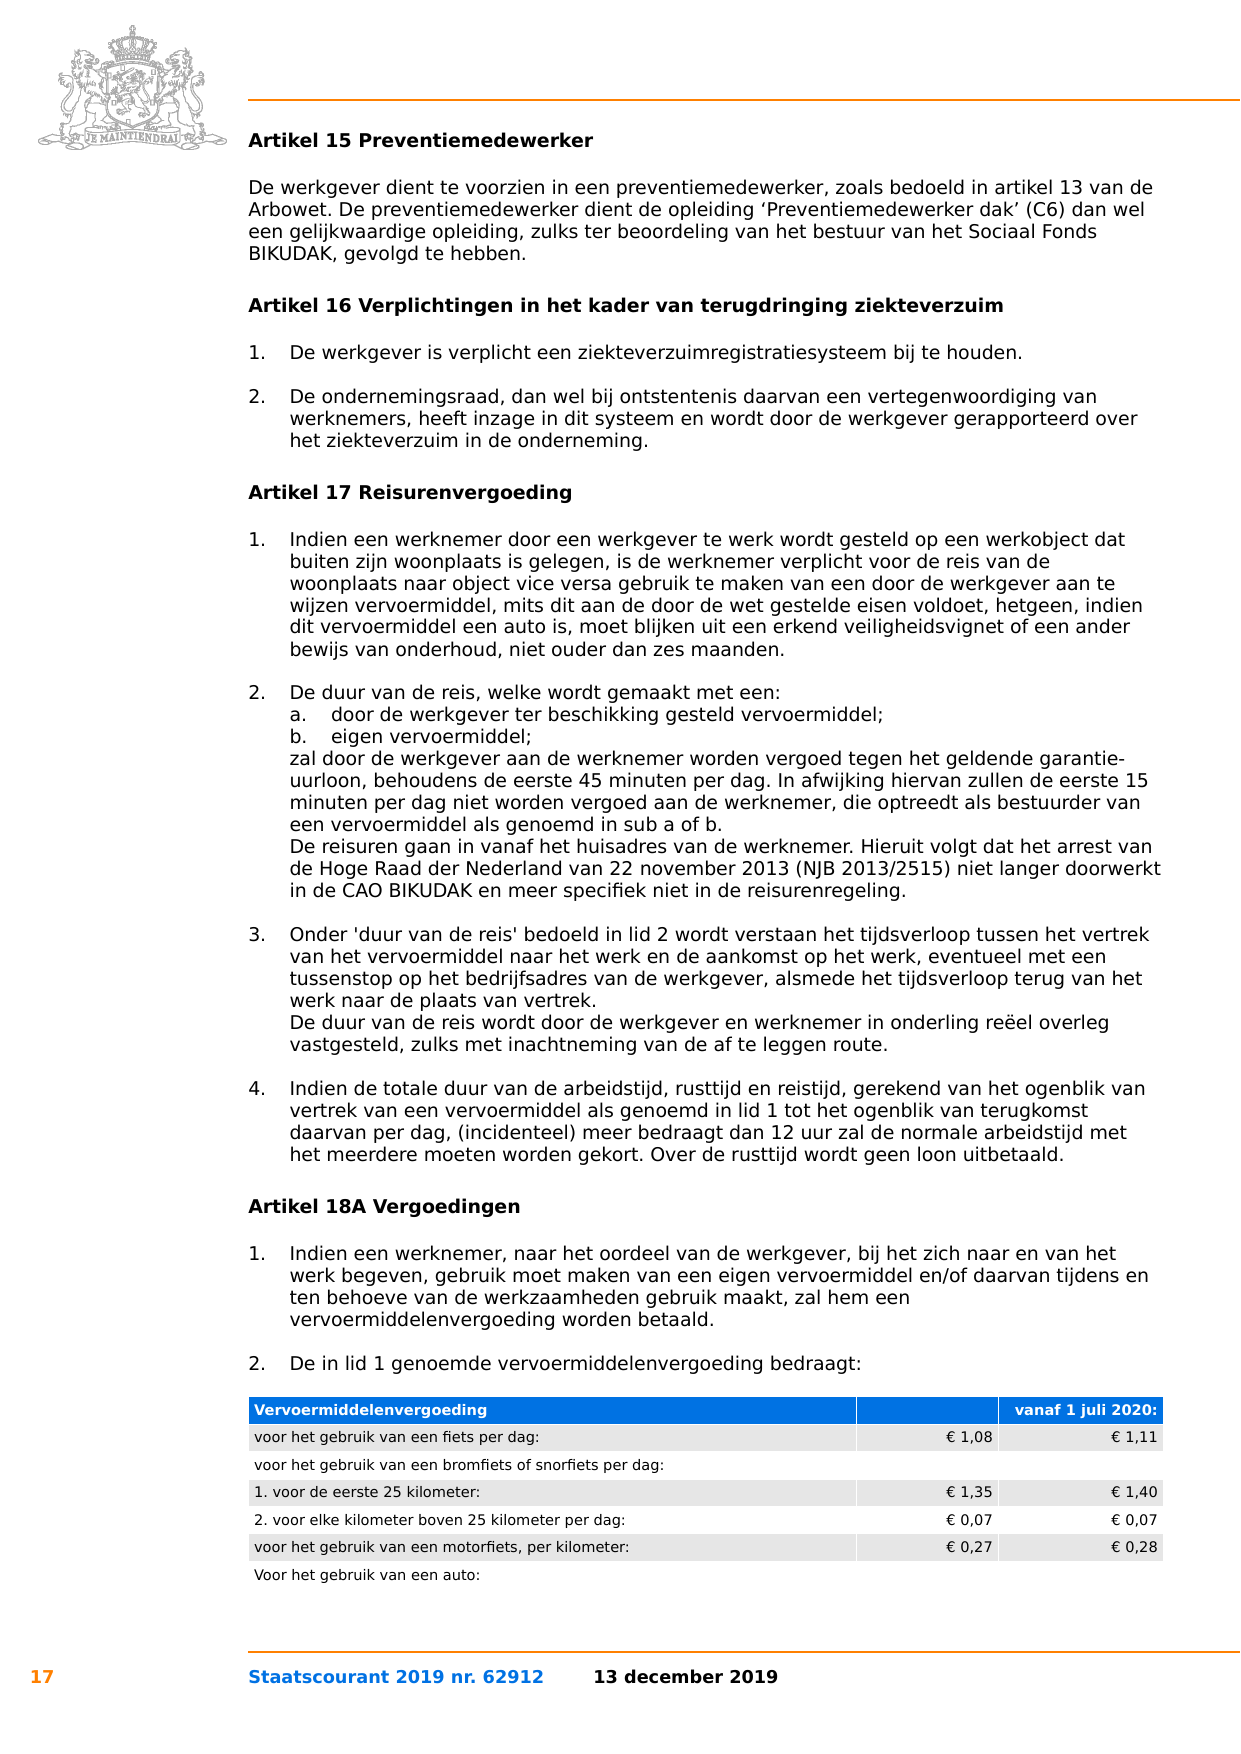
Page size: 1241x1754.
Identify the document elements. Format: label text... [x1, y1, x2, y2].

table_cell voor het gebruik van een fiets per dag: [249, 1425, 856, 1451]
table_cell Voor het gebruik van een auto: [249, 1562, 856, 1588]
table_cell [999, 1562, 1163, 1588]
subtitle Artikel 17 Reisurenvergoeding [248, 482, 1163, 503]
subtitle Artikel 16 Verplichtingen in het kader van terugdringing ziekteverzuim [248, 295, 1163, 317]
text De reisuren gaan in vanaf het huisadres van de werknemer. Hieruit volgt dat het arrest van de Hoge Raad der Nederland van 22 november 2013 (NJB 2013/2515) niet langer doorwerkt in de CAO BIKUDAK en meer specifiek niet in de reisurenregeling. [289, 836, 1163, 902]
subtitle Artikel 15 Preventiemedewerker [248, 130, 1163, 152]
text 1. Indien een werknemer, naar het oordeel van de werkgever, bij het zich naar en van het werk begeven, gebruik moet maken van een eigen vervoermiddel en/of daarvan tijdens en ten behoeve van de werkzaamheden gebruik maakt, zal hem een vervoermiddelenvergoeding worden betaald. [248, 1243, 1163, 1331]
table_cell [999, 1452, 1163, 1478]
table_cell € 0,27 [857, 1534, 998, 1561]
text 1. De werkgever is verplicht een ziekteverzuimregistratiesysteem bij te houden. [248, 342, 1163, 364]
table_header vanaf 1 juli 2020: [999, 1397, 1163, 1424]
table_cell € 1,11 [999, 1425, 1163, 1451]
table_cell € 0,28 [999, 1534, 1163, 1561]
table_cell € 1,08 [857, 1425, 998, 1451]
text zal door de werkgever aan de werknemer worden vergoed tegen het geldende garantie-uurloon, behoudens de eerste 45 minuten per dag. In afwijking hiervan zullen de eerste 15 minuten per dag niet worden vergoed aan de werknemer, die optreedt als bestuurder van een vervoermiddel als genoemd in sub a of b. [289, 748, 1163, 836]
text 2. De in lid 1 genoemde vervoermiddelenvergoeding bedraagt: [248, 1352, 1163, 1374]
table_cell € 0,07 [999, 1507, 1163, 1533]
table_cell € 0,07 [857, 1507, 998, 1533]
text b. eigen vervoermiddel; [289, 726, 1163, 748]
table_cell 1. voor de eerste 25 kilometer: [249, 1480, 856, 1506]
text 2. De duur van de reis, welke wordt gemaakt met een: [248, 682, 1163, 704]
text 4. Indien de totale duur van de arbeidstijd, rusttijd en reistijd, gerekend van het ogenblik van vertrek van een vervoermiddel als genoemd in lid 1 tot het ogenblik van terugkomst daarvan per dag, (incidenteel) meer bedraagt dan 12 uur zal de normale arbeidstijd met het meerdere moeten worden gekort. Over de rusttijd wordt geen loon uitbetaald. [248, 1078, 1163, 1166]
text De duur van de reis wordt door de werkgever en werknemer in onderling reëel overleg vastgesteld, zulks met inachtneming van de af te leggen route. [289, 1012, 1163, 1056]
table_cell voor het gebruik van een bromfiets of snorfiets per dag: [249, 1452, 856, 1478]
table_cell 2. voor elke kilometer boven 25 kilometer per dag: [249, 1507, 856, 1533]
table_cell [857, 1452, 998, 1478]
table_cell [857, 1562, 998, 1588]
text 3. Onder 'duur van de reis' bedoeld in lid 2 wordt verstaan het tijdsverloop tussen het vertrek van het vervoermiddel naar het werk en de aankomst op het werk, eventueel met een tussenstop op het bedrijfsadres van de werkgever, alsmede het tijdsverloop terug van het werk naar de plaats van vertrek. [248, 924, 1163, 1012]
subtitle Artikel 18A Vergoedingen [248, 1196, 1163, 1218]
table_header [857, 1397, 998, 1424]
table_cell € 1,40 [999, 1480, 1163, 1506]
table_header Vervoermiddelenvergoeding [249, 1397, 856, 1424]
table_cell voor het gebruik van een motorfiets, per kilometer: [249, 1534, 856, 1561]
text 2. De ondernemingsraad, dan wel bij ontstentenis daarvan een vertegenwoordiging van werknemers, heeft inzage in dit systeem en wordt door de werkgever gerapporteerd over het ziekteverzuim in de onderneming. [248, 386, 1163, 452]
picture [38, 25, 227, 150]
table_cell € 1,35 [857, 1480, 998, 1506]
text 1. Indien een werknemer door een werkgever te werk wordt gesteld op een werkobject dat buiten zijn woonplaats is gelegen, is de werknemer verplicht voor de reis van de woonplaats naar object vice versa gebruik te maken van een door de werkgever aan te wijzen vervoermiddel, mits dit aan de door de wet gestelde eisen voldoet, hetgeen, indien dit vervoermiddel een auto is, moet blijken uit een erkend veiligheidsvignet of een ander bewijs van onderhoud, niet ouder dan zes maanden. [248, 528, 1163, 660]
text De werkgever dient te voorzien in een preventiemedewerker, zoals bedoeld in artikel 13 van de Arbowet. De preventiemedewerker dient de opleiding ‘Preventiemedewerker dak’ (C6) dan wel een gelijkwaardige opleiding, zulks ter beoordeling van het bestuur van het Sociaal Fonds BIKUDAK, gevolgd te hebben. [248, 177, 1163, 265]
text a. door de werkgever ter beschikking gesteld vervoermiddel; [289, 704, 1163, 726]
